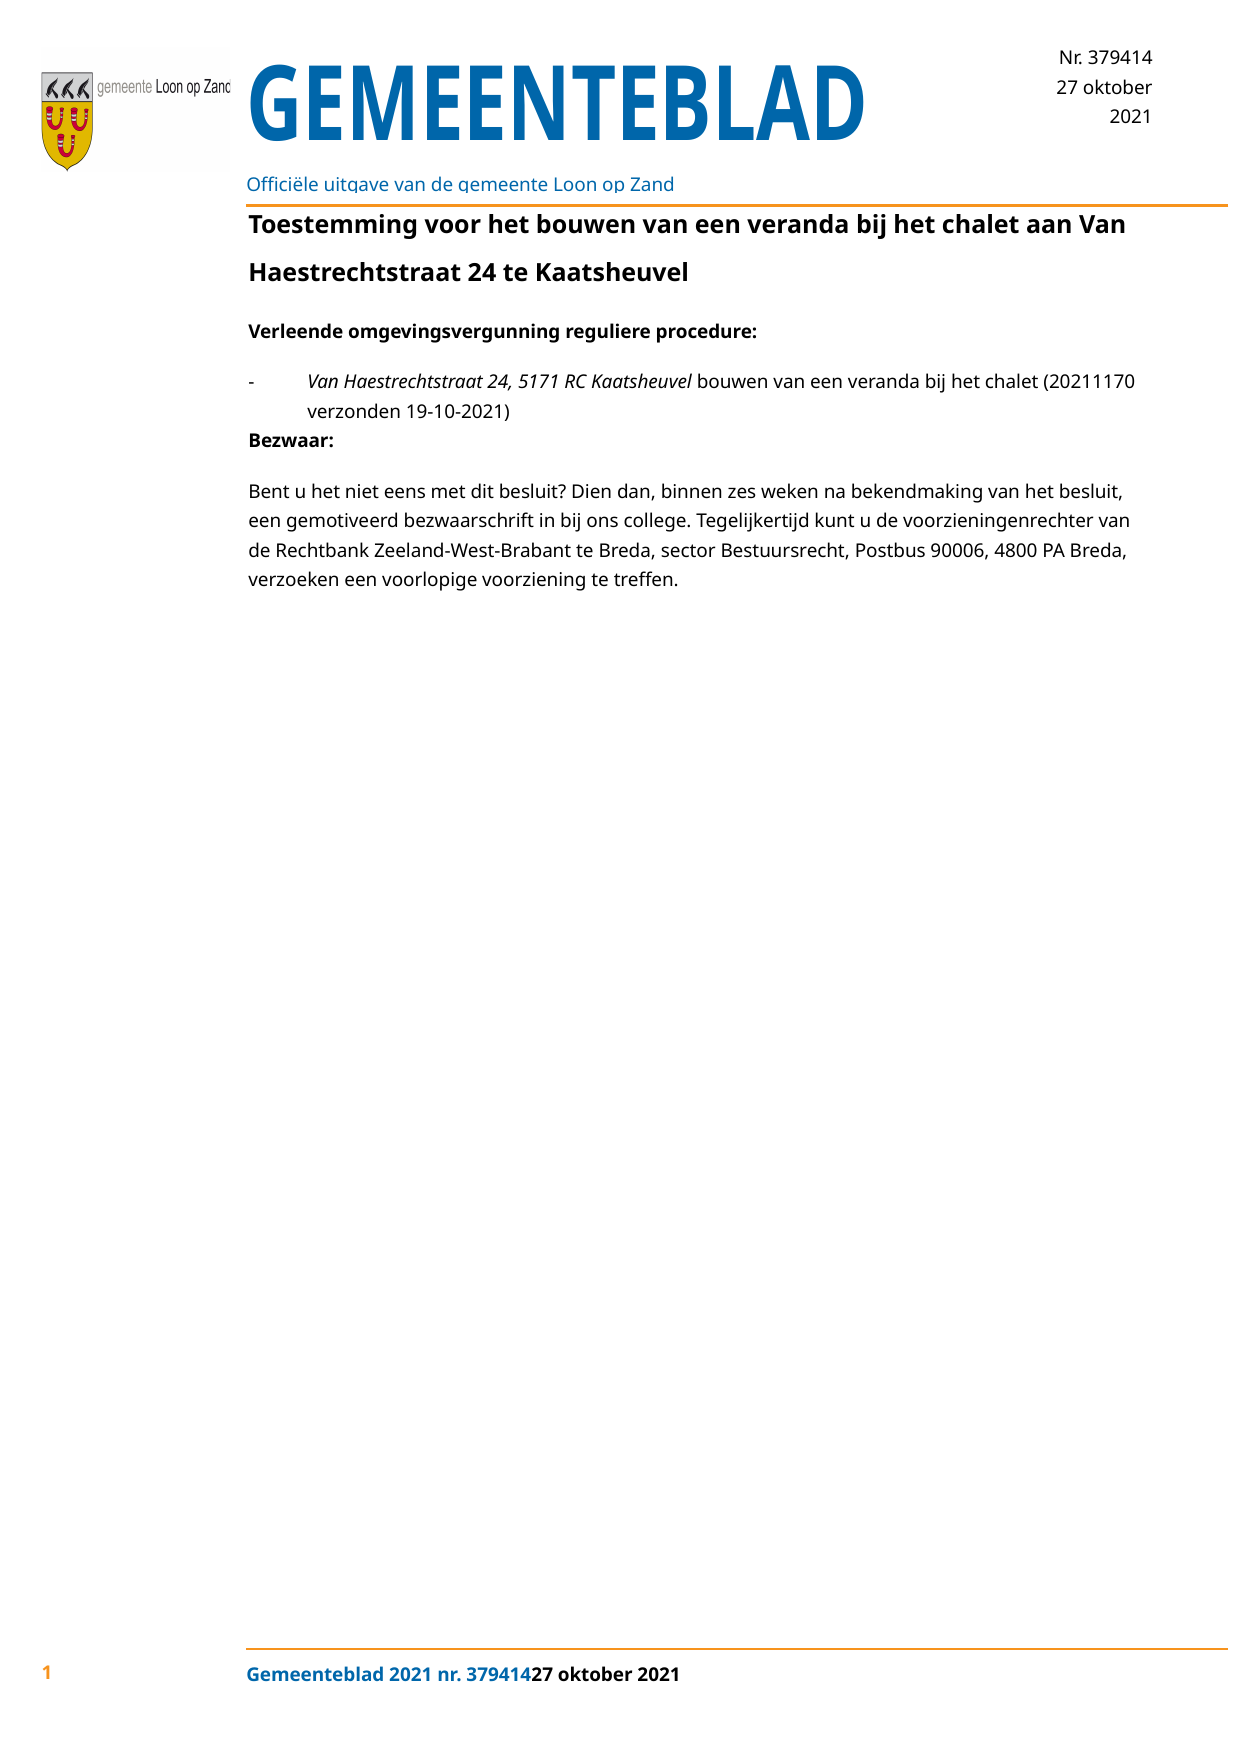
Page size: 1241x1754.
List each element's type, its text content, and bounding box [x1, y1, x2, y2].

text Bezwaar: [248, 427, 1152, 453]
text Verleende omgevingsvergunning reguliere procedure: [248, 318, 1152, 344]
text Bent u het niet eens met dit besluit? Dien dan, binnen zes weken na bekendmaking van het besluit, een gemotiveerd bezwaarschrift in bij ons college. Tegelijkertijd kunt u de voorzieningenrechter van de Rechtbank Zeeland-West-Brabant te Breda, sector Bestuursrecht, Postbus 90006, 4800 PA Breda, verzoeken een voorlopige voorziening te treffen. [248, 478, 1152, 592]
text Toestemming voor het bouwen van een veranda bij het chalet aan Van Haestrechtstraat 24 te Kaatsheuvel [248, 207, 1152, 288]
list Van Haestrechtstraat 24, 5171 RC Kaatsheuvel bouwen van een veranda bij het chalet (20211170 verzonden 19-10-2021) [248, 368, 1152, 424]
picture [41, 47, 231, 172]
